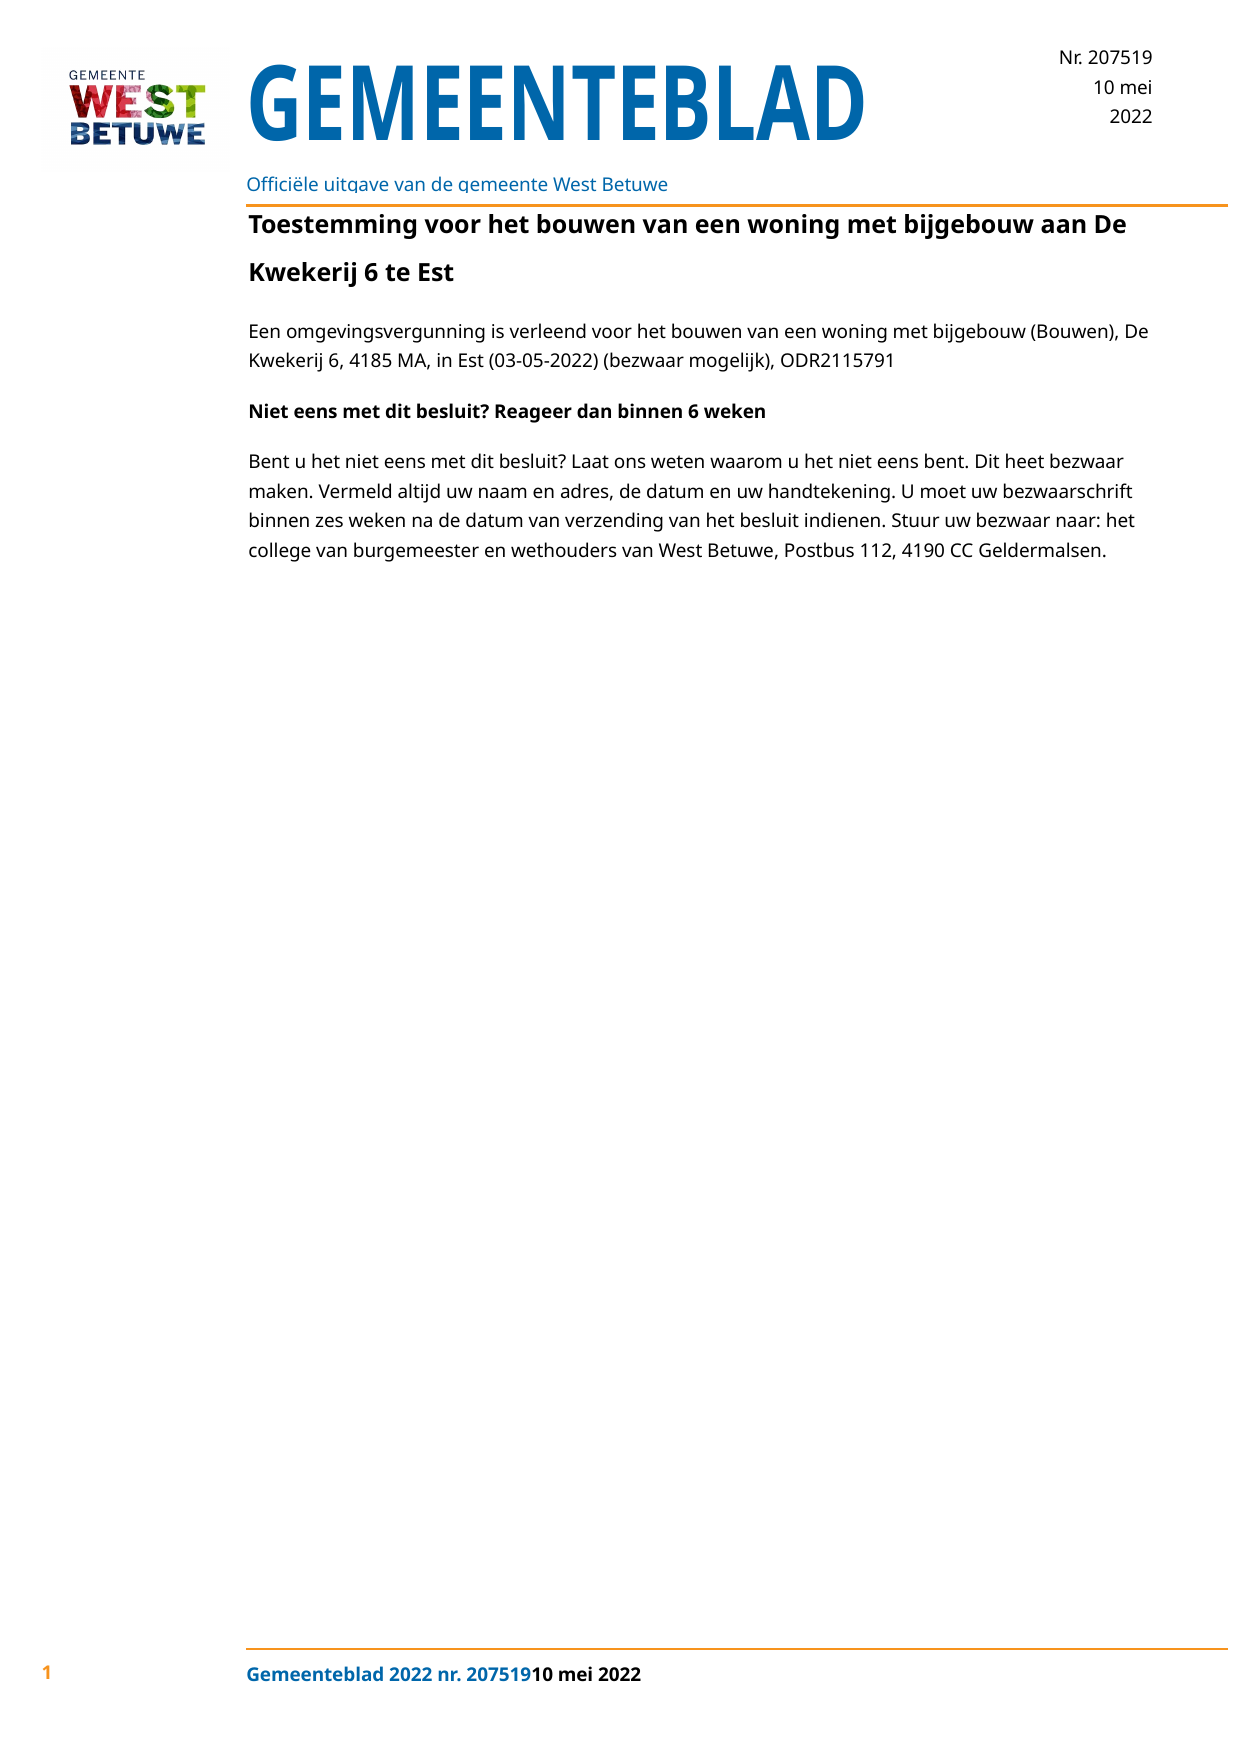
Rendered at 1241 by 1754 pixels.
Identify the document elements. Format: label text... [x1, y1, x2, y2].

text Bent u het niet eens met dit besluit? Laat ons weten waarom u het niet eens bent. Dit heet bezwaar maken. Vermeld altijd uw naam en adres, de datum en uw handtekening. U moet uw bezwaarschrift binnen zes weken na de datum van verzending van het besluit indienen. Stuur uw bezwaar naar: het college van burgemeester en wethouders van West Betuwe, Postbus 112, 4190 CC Geldermalsen. [248, 448, 1152, 563]
text Toestemming voor het bouwen van een woning met bijgebouw aan De Kwekerij 6 te Est [248, 207, 1152, 288]
picture [41, 47, 231, 172]
text Een omgevingsvergunning is verleend voor het bouwen van een woning met bijgebouw (Bouwen), De Kwekerij 6, 4185 MA, in Est (03-05-2022) (bezwaar mogelijk), ODR2115791 [248, 318, 1152, 373]
text Niet eens met dit besluit? Reageer dan binnen 6 weken [248, 398, 1152, 424]
